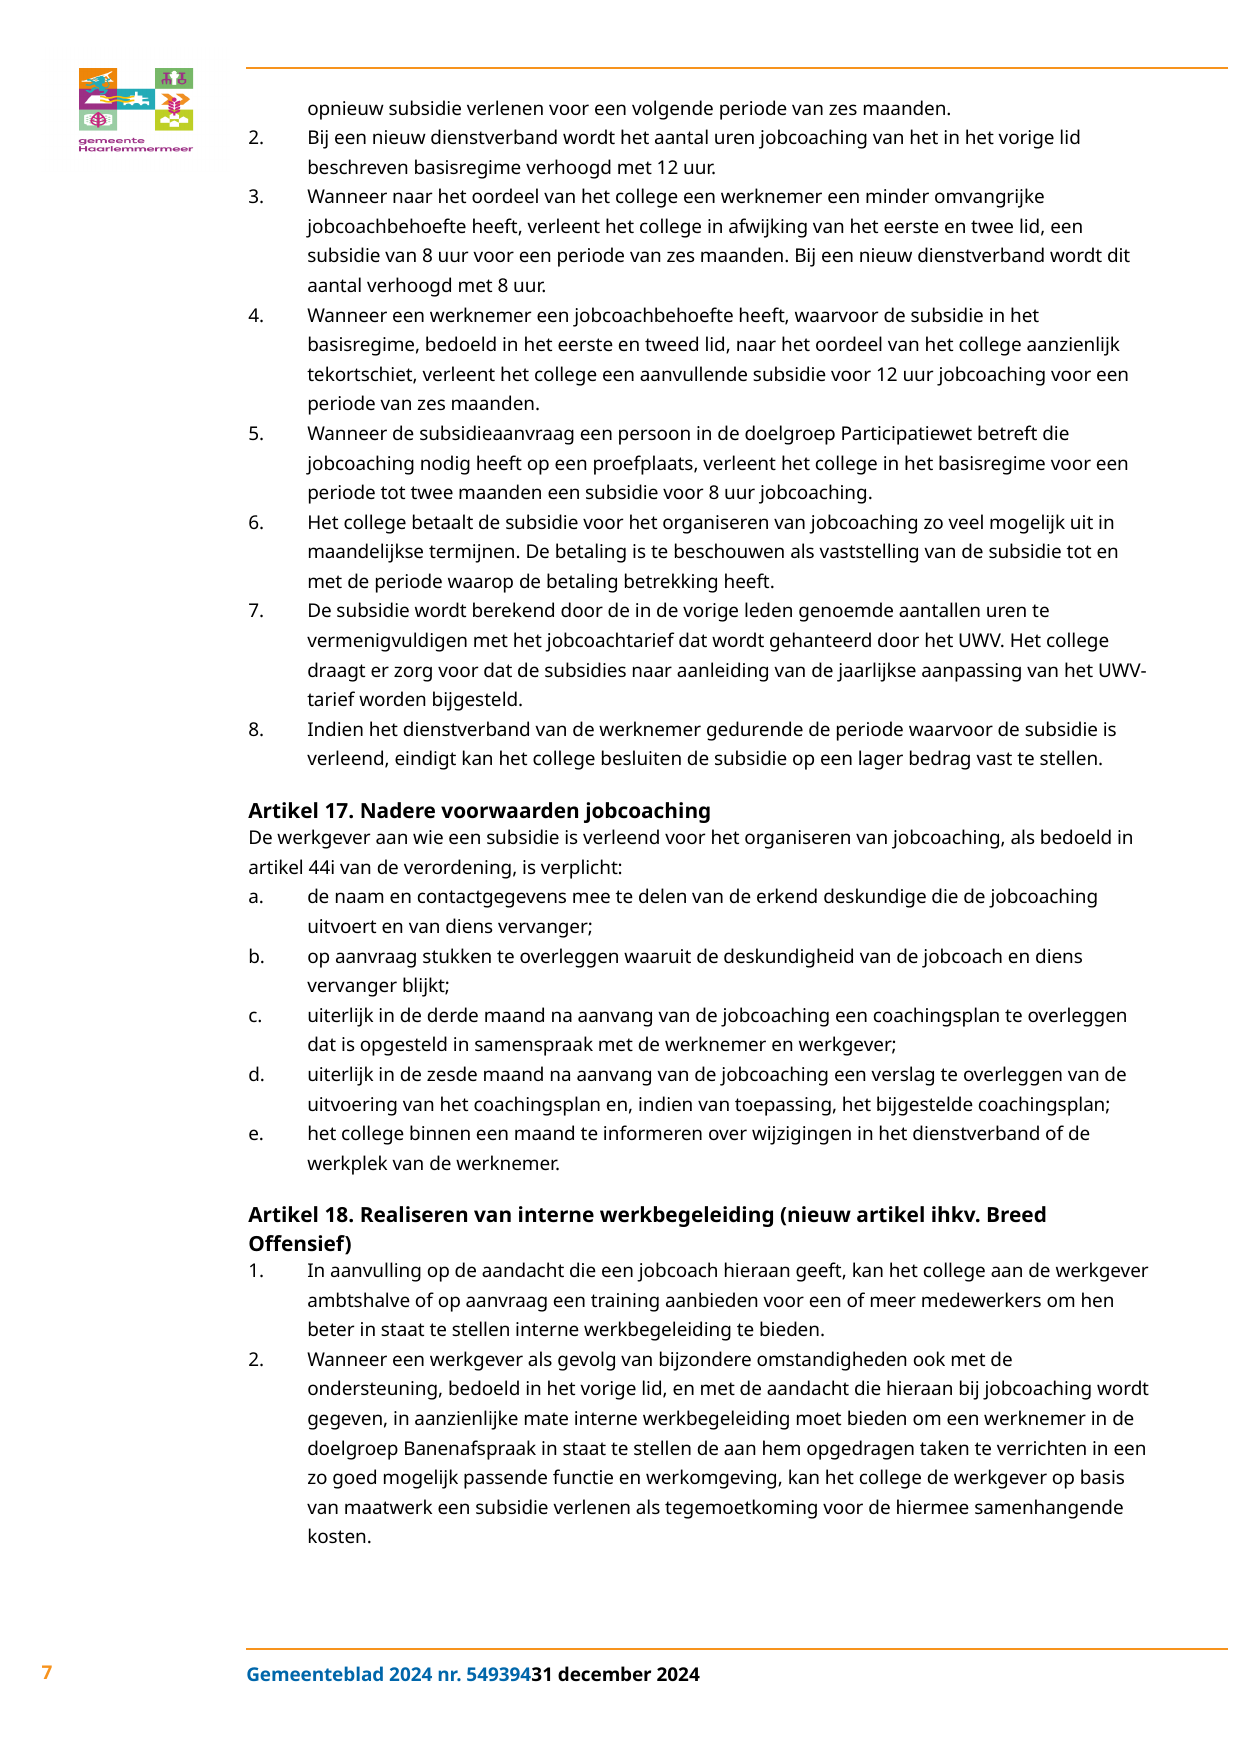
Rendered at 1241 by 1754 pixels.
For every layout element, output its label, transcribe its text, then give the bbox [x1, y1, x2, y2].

list Wanneer een werkgever als gevolg van bijzondere omstandigheden ook met de ondersteuning, bedoeld in het vorige lid, en met de aandacht die hieraan bij jobcoaching wordt gegeven, in aanzienlijke mate interne werkbegeleiding moet bieden om een werknemer in de doelgroep Banenafspraak in staat te stellen de aan hem opgedragen taken te verrichten in een zo goed mogelijk passende functie en werkomgeving, kan het college de werkgever op basis van maatwerk een subsidie verlenen als tegemoetkoming voor de hiermee samenhangende kosten. [248, 1346, 1152, 1549]
list Het college betaalt de subsidie voor het organiseren van jobcoaching zo veel mogelijk uit in maandelijkse termijnen. De betaling is te beschouwen als vaststelling van de subsidie tot en met de periode waarop de betaling betrekking heeft. [248, 509, 1152, 594]
list Indien het dienstverband van de werknemer gedurende de periode waarvoor de subsidie is verleend, eindigt kan het college besluiten de subsidie op een lager bedrag vast te stellen. [248, 716, 1152, 771]
text Artikel 18. Realiseren van interne werkbegeleiding (nieuw artikel ihkv. Breed Offensief) [248, 1200, 1152, 1257]
list Bij een nieuw dienstverband wordt het aantal uren jobcoaching van het in het vorige lid beschreven basisregime verhoogd met 12 uur. [248, 124, 1152, 180]
list op aanvraag stukken te overleggen waaruit de deskundigheid van de jobcoach en diens vervanger blijkt; [248, 943, 1152, 998]
list het college binnen een maand te informeren over wijzigingen in het dienstverband of de werkplek van de werknemer. [248, 1120, 1152, 1176]
list de naam en contactgegevens mee te delen van de erkend deskundige die de jobcoaching uitvoert en van diens vervanger; [248, 884, 1152, 939]
list Wanneer een werknemer een jobcoachbehoefte heeft, waarvoor de subsidie in het basisregime, bedoeld in het eerste en tweed lid, naar het oordeel van het college aanzienlijk tekortschiet, verleent het college een aanvullende subsidie voor 12 uur jobcoaching voor een periode van zes maanden. [248, 302, 1152, 416]
list In aanvulling op de aandacht die een jobcoach hieraan geeft, kan het college aan de werkgever ambtshalve of op aanvraag een training aanbieden voor een of meer medewerkers om hen beter in staat te stellen interne werkbegeleiding te bieden. [248, 1257, 1152, 1342]
list uiterlijk in de derde maand na aanvang van de jobcoaching een coachingsplan te overleggen dat is opgesteld in samenspraak met de werknemer en werkgever; [248, 1002, 1152, 1057]
list uiterlijk in de zesde maand na aanvang van de jobcoaching een verslag te overleggen van de uitvoering van het coachingsplan en, indien van toepassing, het bijgestelde coachingsplan; [248, 1061, 1152, 1116]
text Artikel 17. Nadere voorwaarden jobcoaching [248, 796, 1152, 824]
list Wanneer de subsidieaanvraag een persoon in de doelgroep Participatiewet betreft die jobcoaching nodig heeft op een proefplaats, verleent het college in het basisregime voor een periode tot twee maanden een subsidie voor 8 uur jobcoaching. [248, 420, 1152, 505]
list De subsidie wordt berekend door de in de vorige leden genoemde aantallen uren te vermenigvuldigen met het jobcoachtarief dat wordt gehanteerd door het UWV. Het college draagt er zorg voor dat de subsidies naar aanleiding van de jaarlijkse aanpassing van het UWV-tarief worden bijgesteld. [248, 598, 1152, 712]
list opnieuw subsidie verlenen voor een volgende periode van zes maanden. [248, 95, 1152, 121]
list Wanneer naar het oordeel van het college een werknemer een minder omvangrijke jobcoachbehoefte heeft, verleent het college in afwijking van het eerste en twee lid, een subsidie van 8 uur voor een periode van zes maanden. Bij een nieuw dienstverband wordt dit aantal verhoogd met 8 uur. [248, 183, 1152, 298]
text De werkgever aan wie een subsidie is verleend voor het organiseren van jobcoaching, als bedoeld in artikel 44i van de verordening, is verplicht: [248, 824, 1152, 880]
picture [41, 47, 231, 172]
